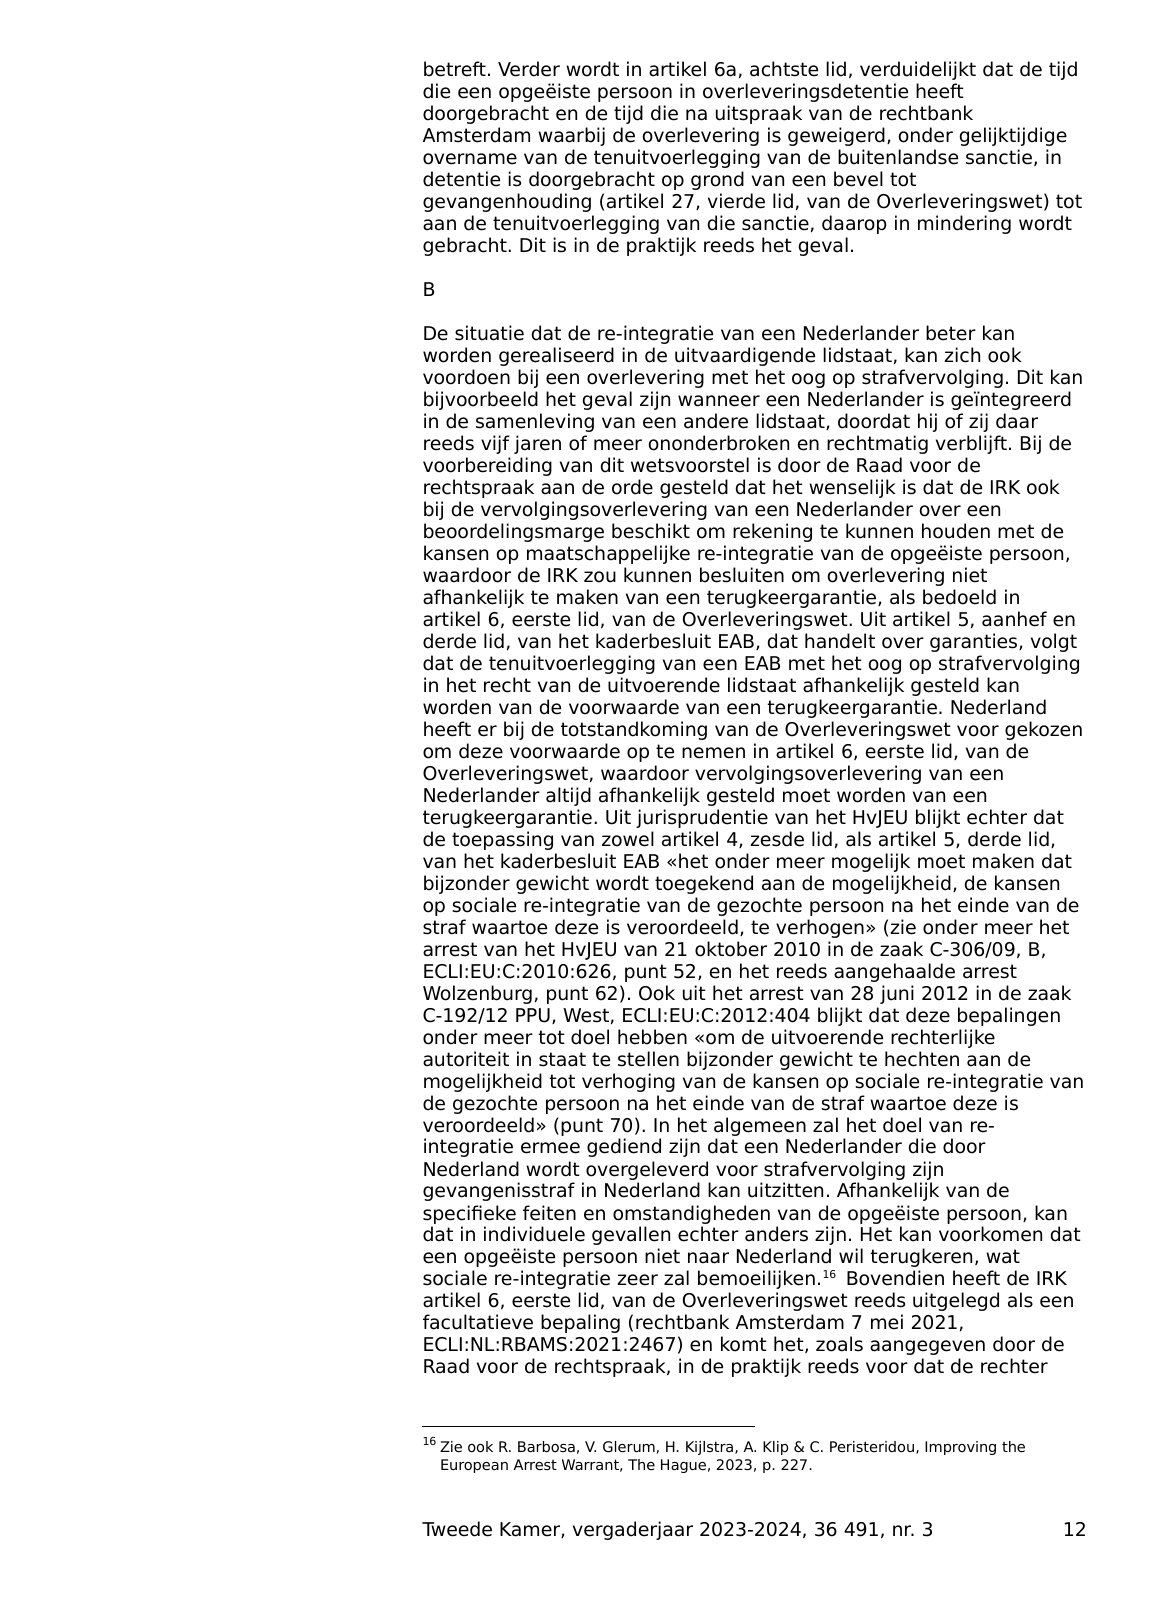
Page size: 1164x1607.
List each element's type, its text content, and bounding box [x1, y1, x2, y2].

subtitle B [422, 279, 1087, 301]
text Zie ook R. Barbosa, V. Glerum, H. Kijlstra, A. Klip & C. Peristeridou, Improving the European Arrest Warrant, The Hague, 2023, p. 227. [422, 1435, 1087, 1474]
text betreft. Verder wordt in artikel 6a, achtste lid, verduidelijkt dat de tijd die een opgeëiste persoon in overleveringsdetentie heeft doorgebracht en de tijd die na uitspraak van de rechtbank Amsterdam waarbij de overlevering is geweigerd, onder gelijktijdige overname van de tenuitvoerlegging van de buitenlandse sanctie, in detentie is doorgebracht op grond van een bevel tot gevangenhouding (artikel 27, vierde lid, van de Overleveringswet) tot aan de tenuitvoerlegging van die sanctie, daarop in mindering wordt gebracht. Dit is in de praktijk reeds het geval. [422, 59, 1087, 257]
text De situatie dat de re-integratie van een Nederlander beter kan worden gerealiseerd in de uitvaardigende lidstaat, kan zich ook voordoen bij een overlevering met het oog op strafvervolging. Dit kan bijvoorbeeld het geval zijn wanneer een Nederlander is geïntegreerd in de samenleving van een andere lidstaat, doordat hij of zij daar reeds vijf jaren of meer ononderbroken en rechtmatig verblijft. Bij de voorbereiding van dit wetsvoorstel is door de Raad voor de rechtspraak aan de orde gesteld dat het wenselijk is dat de IRK ook bij de vervolgingsoverlevering van een Nederlander over een beoordelingsmarge beschikt om rekening te kunnen houden met de kansen op maatschappelijke re-integratie van de opgeëiste persoon, waardoor de IRK zou kunnen besluiten om overlevering niet afhankelijk te maken van een terugkeergarantie, als bedoeld in artikel 6, eerste lid, van de Overleveringswet. Uit artikel 5, aanhef en derde lid, van het kaderbesluit EAB, dat handelt over garanties, volgt dat de tenuitvoerlegging van een EAB met het oog op strafvervolging in het recht van de uitvoerende lidstaat afhankelijk gesteld kan worden van de voorwaarde van een terugkeergarantie. Nederland heeft er bij de totstandkoming van de Overleveringswet voor gekozen om deze voorwaarde op te nemen in artikel 6, eerste lid, van de Overleveringswet, waardoor vervolgingsoverlevering van een Nederlander altijd afhankelijk gesteld moet worden van een terugkeergarantie. Uit jurisprudentie van het HvJEU blijkt echter dat de toepassing van zowel artikel 4, zesde lid, als artikel 5, derde lid, van het kaderbesluit EAB «het onder meer mogelijk moet maken dat bijzonder gewicht wordt toegekend aan de mogelijkheid, de kansen op sociale re-integratie van de gezochte persoon na het einde van de straf waartoe deze is veroordeeld, te verhogen» (zie onder meer het arrest van het HvJEU van 21 oktober 2010 in de zaak C-306/09, B, ECLI:EU:C:2010:626, punt 52, en het reeds aangehaalde arrest Wolzenburg, punt 62). Ook uit het arrest van 28 juni 2012 in de zaak C-192/12 PPU, West, ECLI:EU:C:2012:404 blijkt dat deze bepalingen onder meer tot doel hebben «om de uitvoerende rechterlijke autoriteit in staat te stellen bijzonder gewicht te hechten aan de mogelijkheid tot verhoging van de kansen op sociale re-integratie van de gezochte persoon na het einde van de straf waartoe deze is veroordeeld» (punt 70). In het algemeen zal het doel van re-integratie ermee gediend zijn dat een Nederlander die door Nederland wordt overgeleverd voor strafvervolging zijn gevangenisstraf in Nederland kan uitzitten. Afhankelijk van de specifieke feiten en omstandigheden van de opgeëiste persoon, kan dat in individuele gevallen echter anders zijn. Het kan voorkomen dat een opgeëiste persoon niet naar Nederland wil terugkeren, wat sociale re-integratie zeer zal bemoeilijken. Bovendien heeft de IRK artikel 6, eerste lid, van de Overleveringswet reeds uitgelegd als een facultatieve bepaling (rechtbank Amsterdam 7 mei 2021, ECLI:NL:RBAMS:2021:2467) en komt het, zoals aangegeven door de Raad voor de rechtspraak, in de praktijk reeds voor dat de rechter [422, 323, 1087, 1378]
